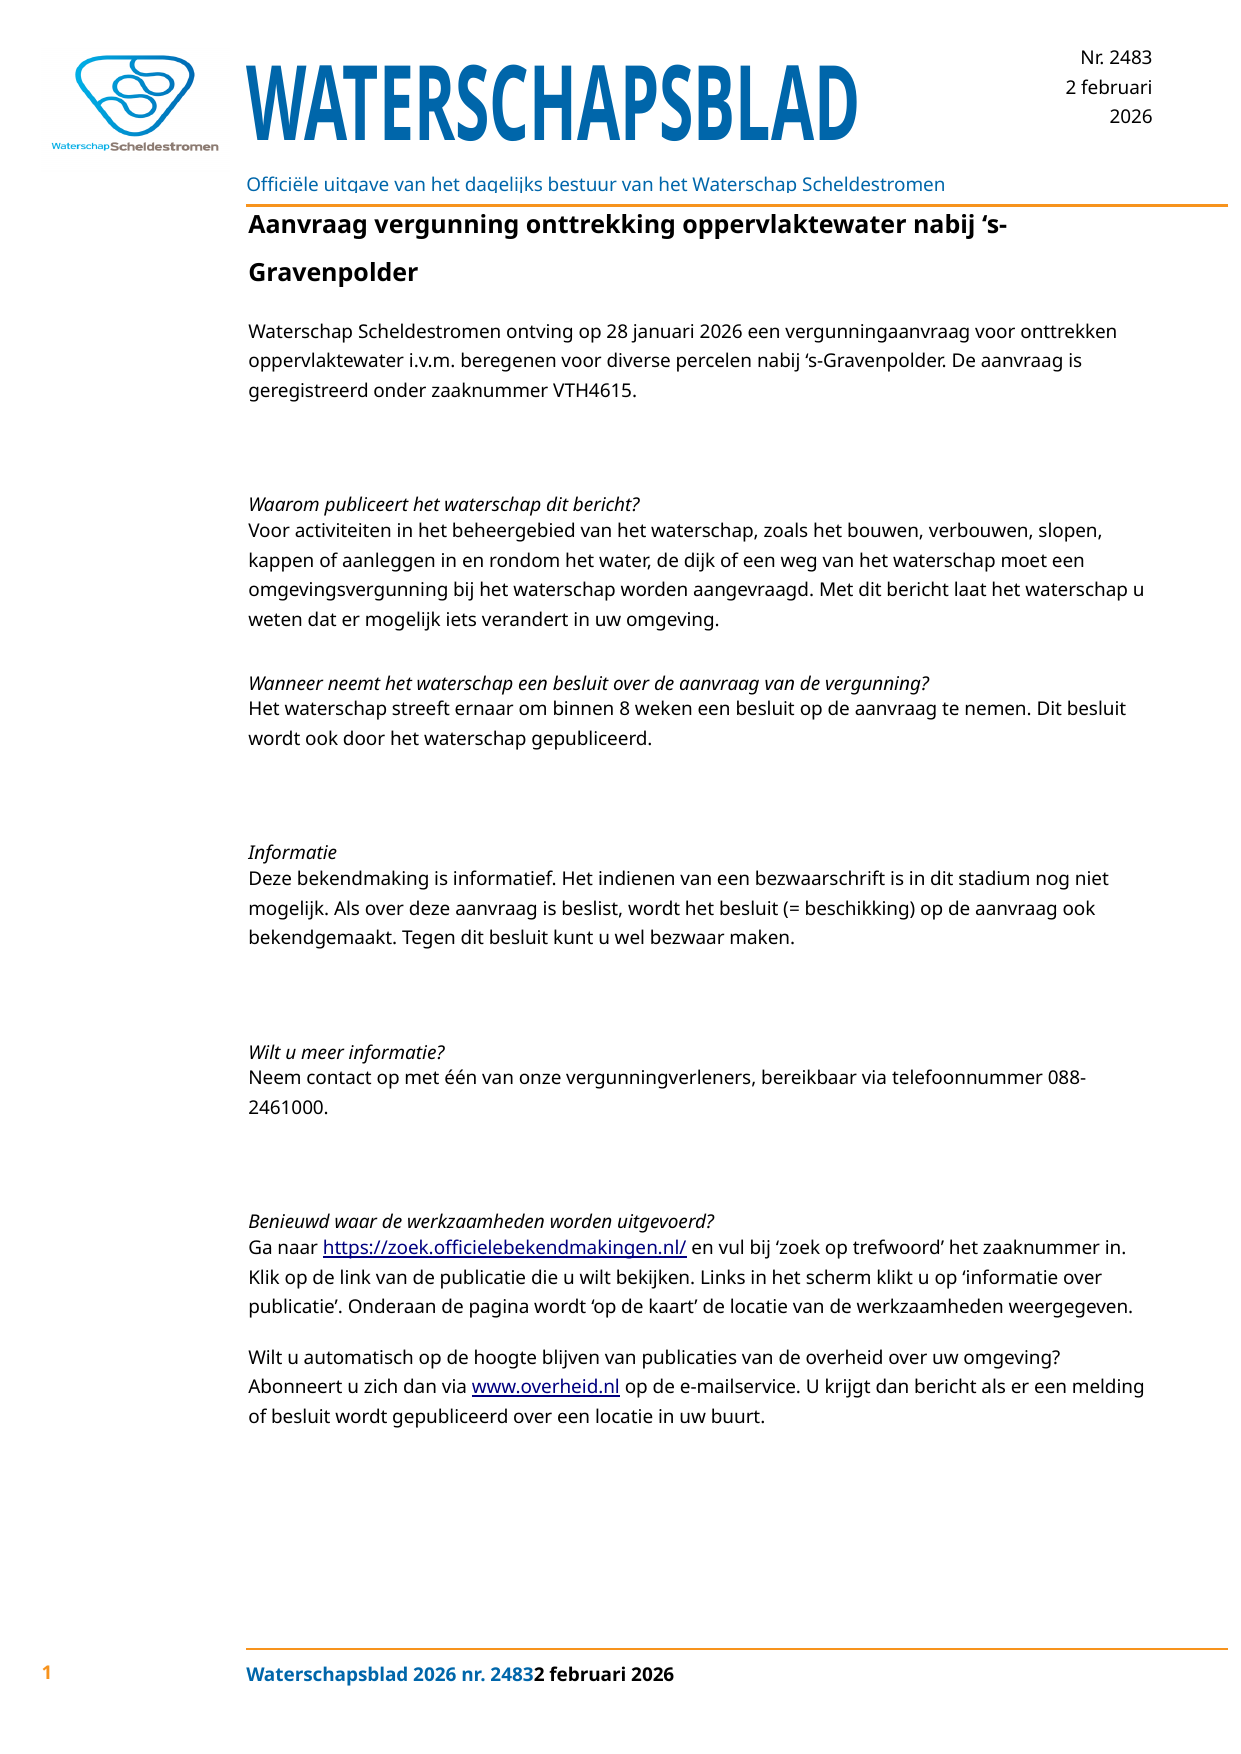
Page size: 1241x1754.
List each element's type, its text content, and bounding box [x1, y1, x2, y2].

text Benieuwd waar de werkzaamheden worden uitgevoerd? [248, 1208, 1152, 1234]
text Het waterschap streeft ernaar om binnen 8 weken een besluit op de aanvraag te nemen. Dit besluit wordt ook door het waterschap gepubliceerd. [248, 696, 1152, 751]
text Wilt u meer informatie? [248, 1039, 1152, 1064]
text Waterschap Scheldestromen ontving op 28 januari 2026 een vergunningaanvraag voor onttrekken oppervlaktewater i.v.m. beregenen voor diverse percelen nabij ‘s-Gravenpolder. De aanvraag is geregistreerd onder zaaknummer VTH4615. [248, 318, 1152, 403]
text Neem contact op met één van onze vergunningverleners, bereikbaar via telefoonnummer 088-2461000. [248, 1064, 1152, 1120]
text Informatie [248, 839, 1152, 865]
picture [41, 47, 231, 172]
text Aanvraag vergunning onttrekking oppervlaktewater nabij ‘s- Gravenpolder [248, 207, 1152, 288]
text Wanneer neemt het waterschap een besluit over de aanvraag van de vergunning? [248, 670, 1152, 696]
text Waarom publiceert het waterschap dit bericht? [248, 491, 1152, 517]
text Ga naar https://zoek.officielebekendmakingen.nl/ en vul bij ‘zoek op trefwoord’ het zaaknummer in. Klik op de link van de publicatie die u wilt bekijken. Links in het scherm klikt u op ‘informatie over publicatie’. Onderaan de pagina wordt ‘op de kaart’ de locatie van de werkzaamheden weergegeven. [248, 1234, 1152, 1319]
text Wilt u automatisch op de hoogte blijven van publicaties van de overheid over uw omgeving? Abonneert u zich dan via www.overheid.nl op de e-mailservice. U krijgt dan bericht als er een melding of besluit wordt gepubliceerd over een locatie in uw buurt. [248, 1344, 1152, 1429]
text Deze bekendmaking is informatief. Het indienen van een bezwaarschrift is in dit stadium nog niet mogelijk. Als over deze aanvraag is beslist, wordt het besluit (= beschikking) op de aanvraag ook bekendgemaakt. Tegen dit besluit kunt u wel bezwaar maken. [248, 865, 1152, 950]
text Voor activiteiten in het beheergebied van het waterschap, zoals het bouwen, verbouwen, slopen, kappen of aanleggen in en rondom het water, de dijk of een weg van het waterschap moet een omgevingsvergunning bij het waterschap worden aangevraagd. Met dit bericht laat het waterschap u weten dat er mogelijk iets verandert in uw omgeving. [248, 517, 1152, 632]
